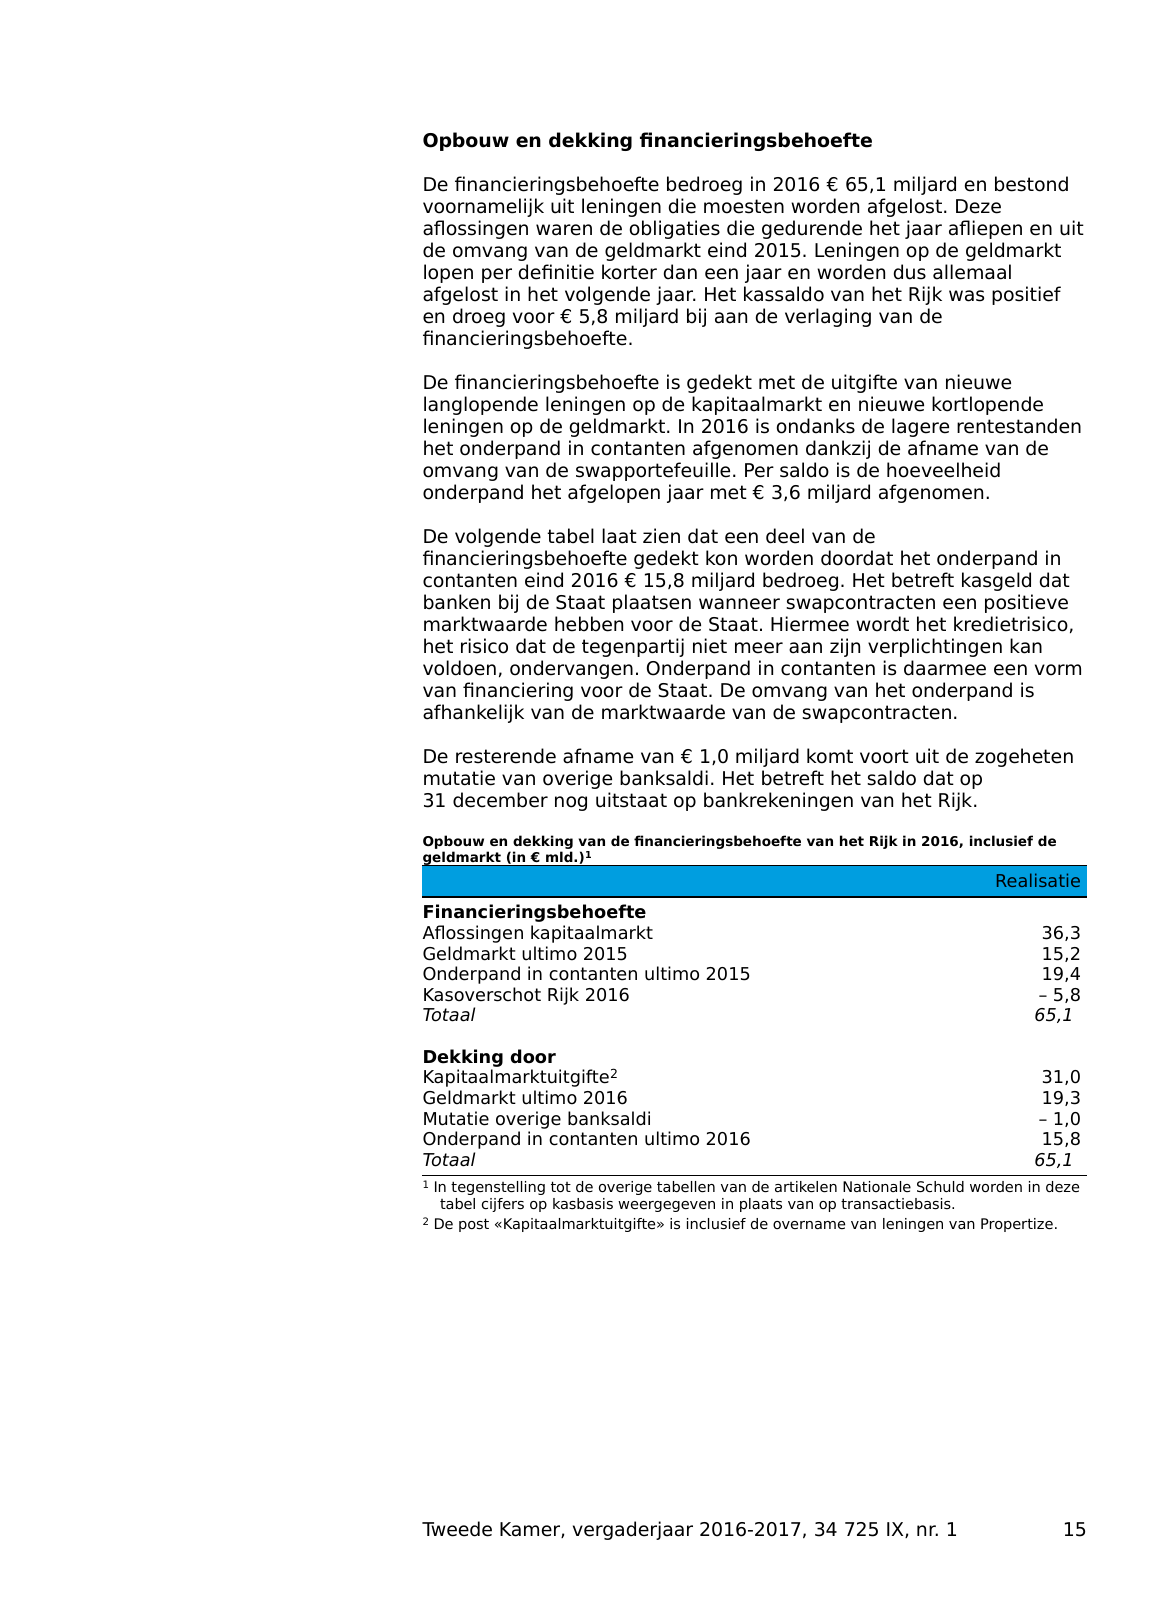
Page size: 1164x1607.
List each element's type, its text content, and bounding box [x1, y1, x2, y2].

table_header Opbouw en dekking van de financieringsbehoefte van het Rijk in 2016, inclusief de geldmarkt (in € mld.)1 [422, 834, 1087, 865]
table_cell 15,8 [980, 1129, 1087, 1150]
text De financieringsbehoefte bedroeg in 2016 € 65,1 miljard en bestond voornamelijk uit leningen die moesten worden afgelost. Deze aflossingen waren de obligaties die gedurende het jaar afliepen en uit de omvang van de geldmarkt eind 2015. Leningen op de geldmarkt lopen per definitie korter dan een jaar en worden dus allemaal afgelost in het volgende jaar. Het kassaldo van het Rijk was positief en droeg voor € 5,8 miljard bij aan de verlaging van de financieringsbehoefte. [422, 174, 1087, 350]
table_cell [980, 1026, 1087, 1047]
subtitle Opbouw en dekking financieringsbehoefte [422, 130, 1087, 152]
table_cell Totaal [422, 1150, 980, 1175]
table_cell 65,1 [980, 1150, 1087, 1175]
table_cell 65,1 [980, 1005, 1087, 1026]
table_cell – 5,8 [980, 985, 1087, 1005]
text De volgende tabel laat zien dat een deel van de financieringsbehoefte gedekt kon worden doordat het onderpand in contanten eind 2016 € 15,8 miljard bedroeg. Het betreft kasgeld dat banken bij de Staat plaatsen wanneer swapcontracten een positieve marktwaarde hebben voor de Staat. Hiermee wordt het kredietrisico, het risico dat de tegenpartij niet meer aan zijn verplichtingen kan voldoen, ondervangen. Onderpand in contanten is daarmee een vorm van financiering voor de Staat. De omvang van het onderpand is afhankelijk van de marktwaarde van de swapcontracten. [422, 526, 1087, 724]
table_cell 1 In tegenstelling tot de overige tabellen van de artikelen Nationale Schuld worden in deze tabel cijfers op kasbasis weergegeven in plaats van op transactiebasis. 2 De post «Kapitaalmarktuitgifte» is inclusief de overname van leningen van Propertize. [422, 1176, 1087, 1232]
table_cell 31,0 [980, 1067, 1087, 1088]
table_cell [980, 898, 1087, 923]
table_cell Kasoverschot Rijk 2016 [422, 985, 980, 1005]
table_cell Onderpand in contanten ultimo 2016 [422, 1129, 980, 1150]
table_cell 19,3 [980, 1088, 1087, 1108]
table_cell Aflossingen kapitaalmarkt [422, 923, 980, 943]
table_cell Geldmarkt ultimo 2016 [422, 1088, 980, 1108]
table_cell Totaal [422, 1005, 980, 1026]
table_cell 15,2 [980, 944, 1087, 964]
table_cell 36,3 [980, 923, 1087, 943]
table_cell Kapitaalmarktuitgifte2 [422, 1067, 980, 1088]
table_cell Realisatie [980, 866, 1087, 896]
table_cell [980, 1047, 1087, 1067]
table_cell Geldmarkt ultimo 2015 [422, 944, 980, 964]
text De resterende afname van € 1,0 miljard komt voort uit de zogeheten mutatie van overige banksaldi. Het betreft het saldo dat op 31 december nog uitstaat op bankrekeningen van het Rijk. [422, 746, 1087, 812]
table_cell Dekking door [422, 1047, 980, 1067]
table_cell Financieringsbehoefte [422, 898, 980, 923]
table_cell [422, 1026, 980, 1047]
table_cell – 1,0 [980, 1109, 1087, 1129]
table_cell Mutatie overige banksaldi [422, 1109, 980, 1129]
table_cell [422, 866, 980, 896]
text De financieringsbehoefte is gedekt met de uitgifte van nieuwe langlopende leningen op de kapitaalmarkt en nieuwe kortlopende leningen op de geldmarkt. In 2016 is ondanks de lagere rentestanden het onderpand in contanten afgenomen dankzij de afname van de omvang van de swapportefeuille. Per saldo is de hoeveelheid onderpand het afgelopen jaar met € 3,6 miljard afgenomen. [422, 372, 1087, 504]
table_cell Onderpand in contanten ultimo 2015 [422, 964, 980, 985]
table_cell 19,4 [980, 964, 1087, 985]
